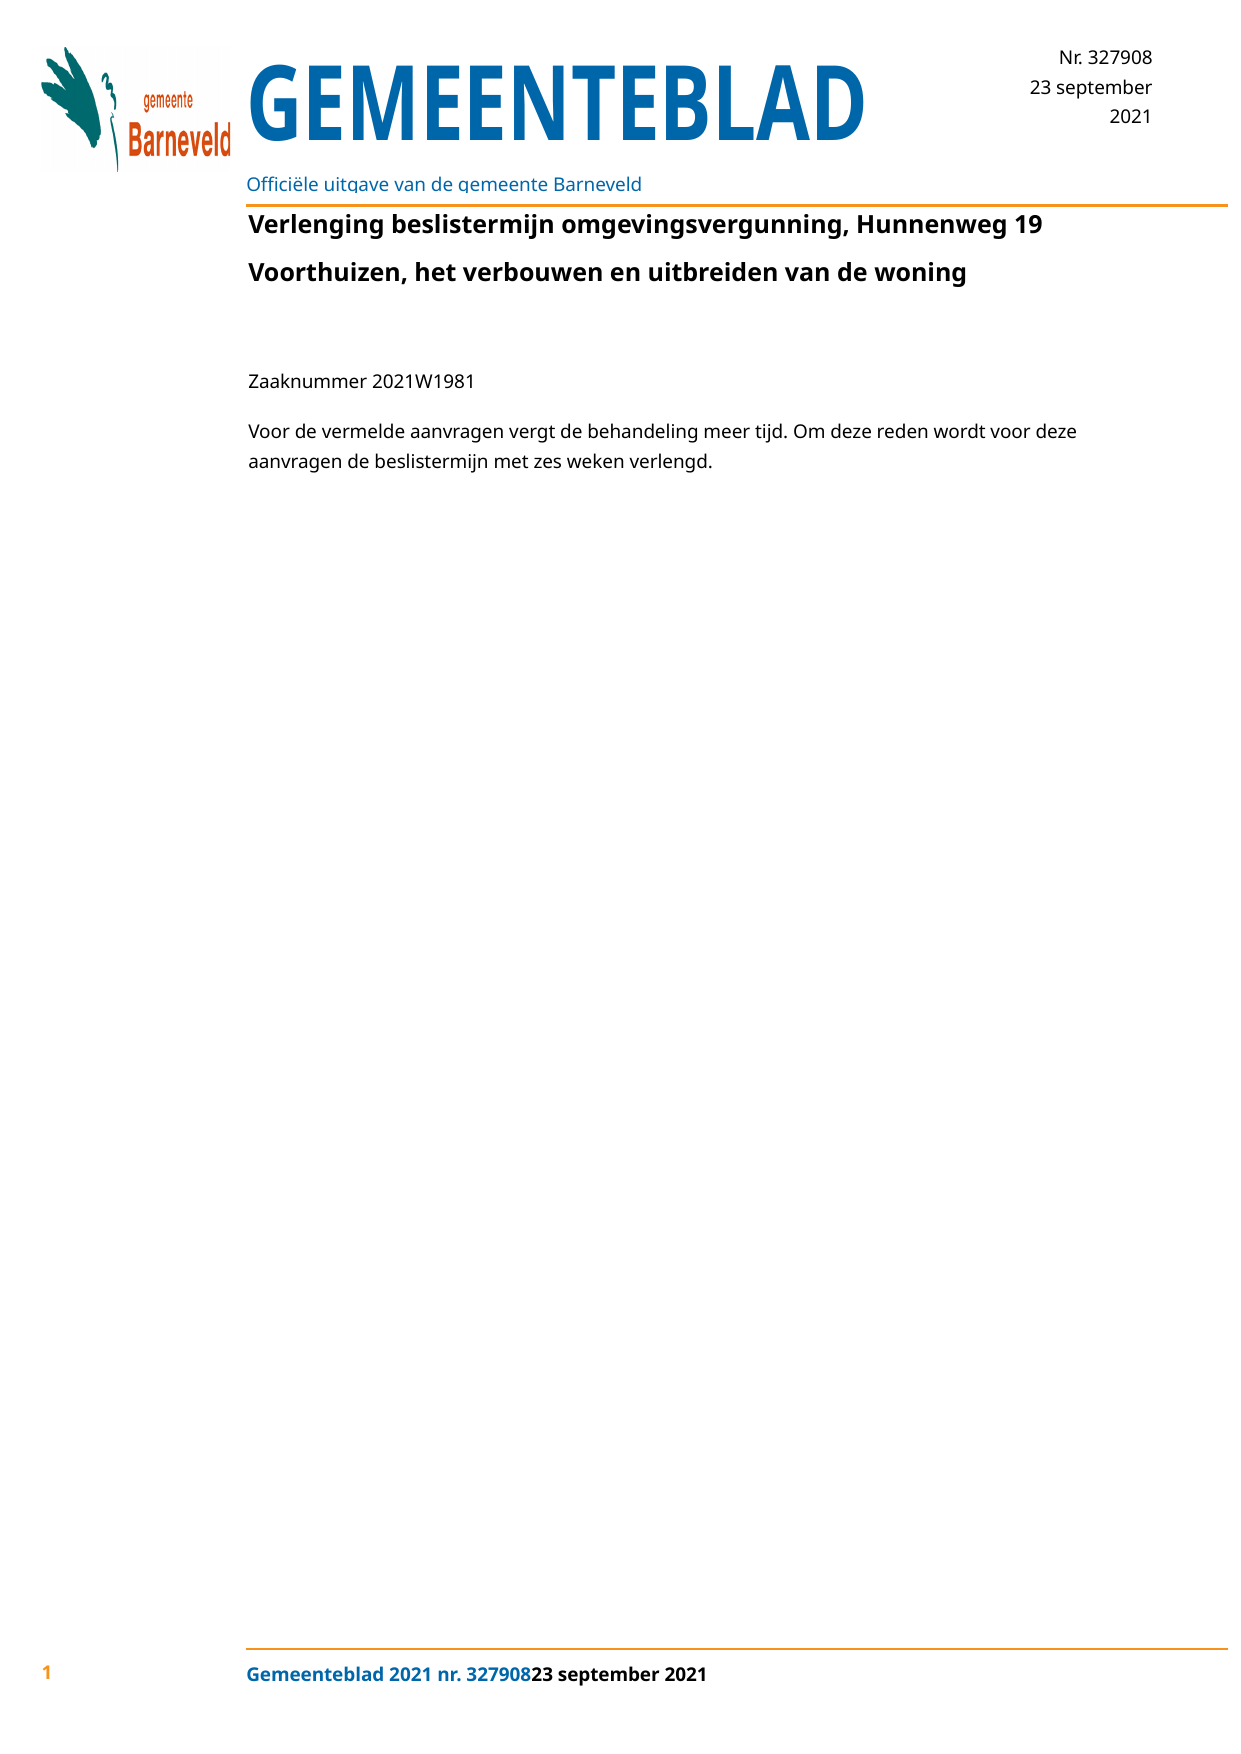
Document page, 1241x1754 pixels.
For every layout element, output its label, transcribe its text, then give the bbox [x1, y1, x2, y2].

text Voor de vermelde aanvragen vergt de behandeling meer tijd. Om deze reden wordt voor deze aanvragen de beslistermijn met zes weken verlengd. [248, 419, 1152, 474]
text Verlenging beslistermijn omgevingsvergunning, Hunnenweg 19 Voorthuizen, het verbouwen en uitbreiden van de woning [248, 207, 1152, 288]
picture [41, 47, 231, 172]
text Zaaknummer 2021W1981 [248, 368, 1152, 394]
